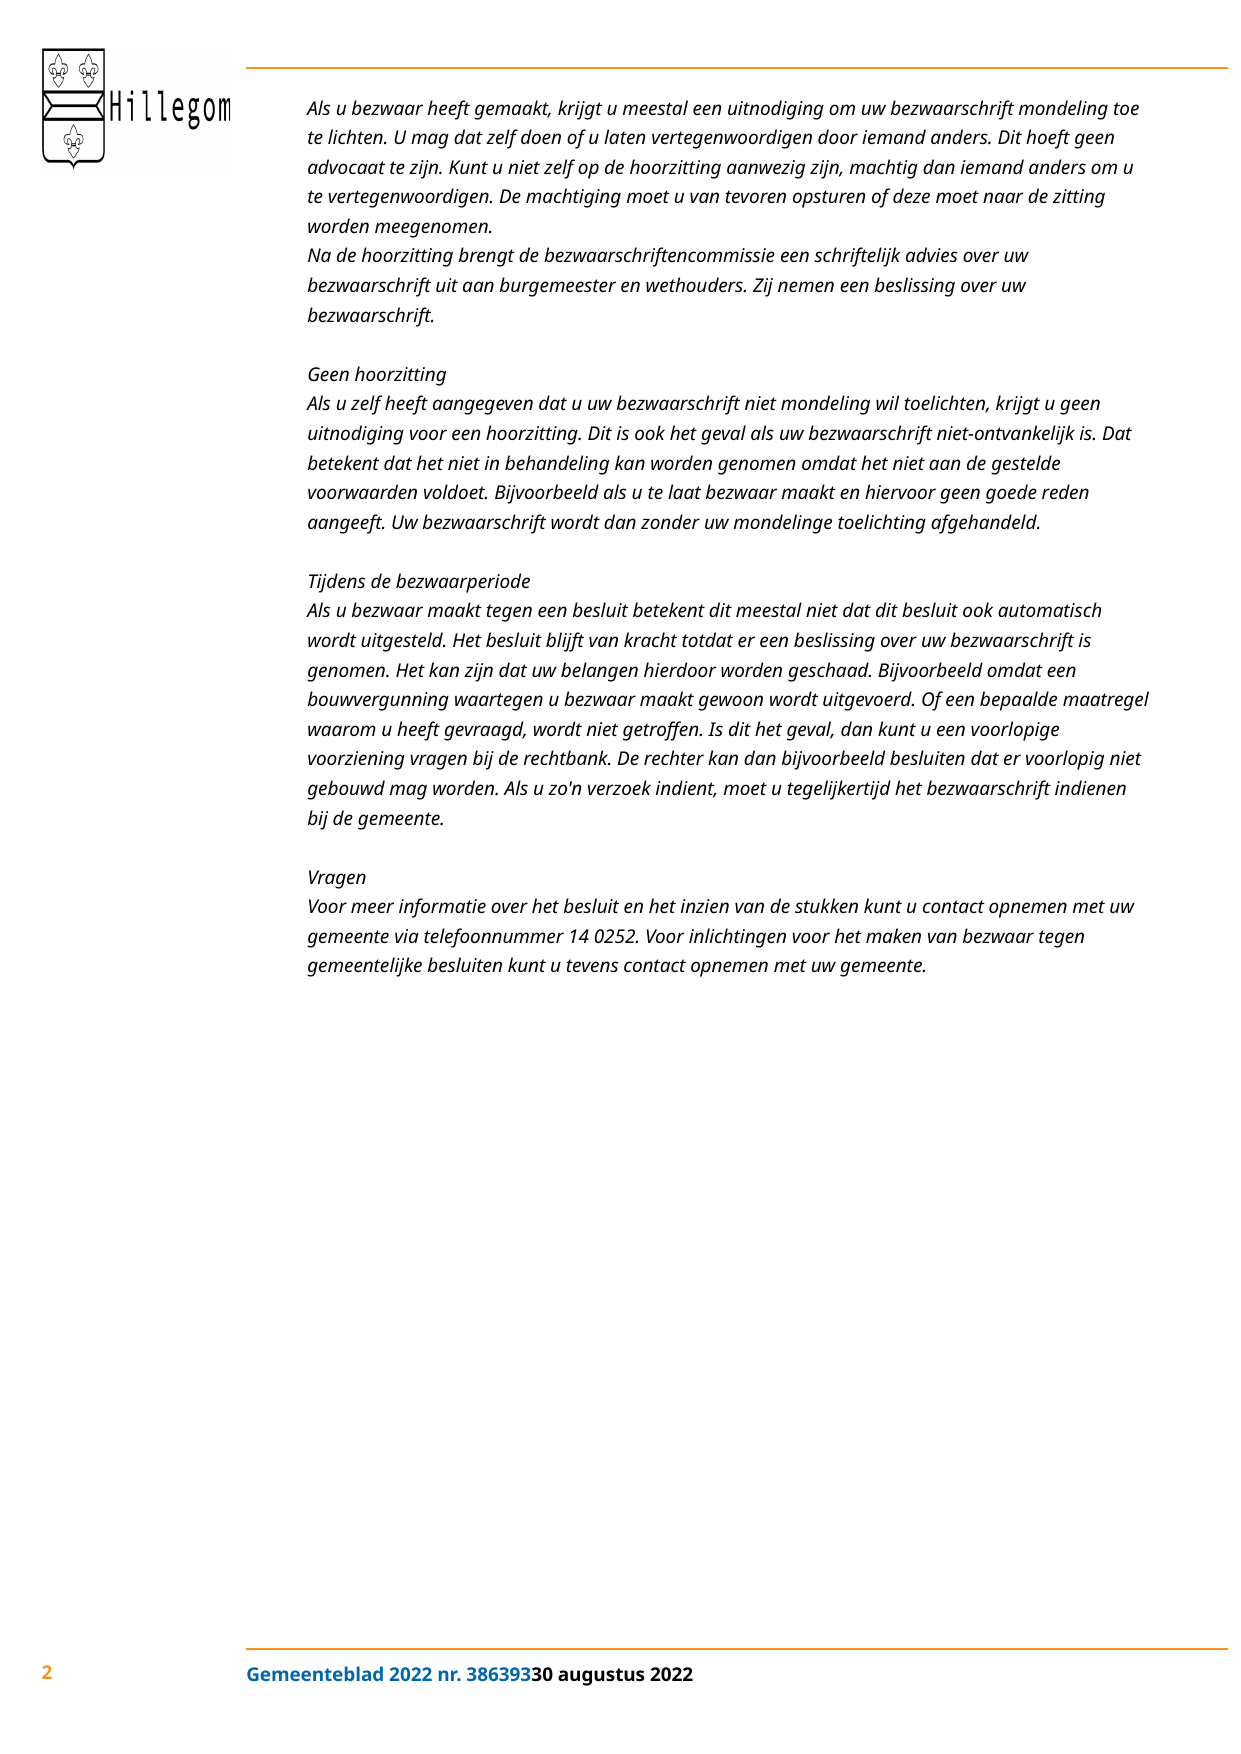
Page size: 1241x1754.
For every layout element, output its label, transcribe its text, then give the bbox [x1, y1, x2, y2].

picture [41, 47, 231, 172]
list Als u zelf heeft aangegeven dat u uw bezwaarschrift niet mondeling wil toelichten, krijgt u geen uitnodiging voor een hoorzitting. Dit is ook het geval als uw bezwaarschrift niet-ontvankelijk is. Dat betekent dat het niet in behandeling kan worden genomen omdat het niet aan de gestelde voorwaarden voldoet. Bijvoorbeeld als u te laat bezwaar maakt en hiervoor geen goede reden aangeeft. Uw bezwaarschrift wordt dan zonder uw mondelinge toelichting afgehandeld. [248, 391, 1152, 535]
list Geen hoorzitting [248, 361, 1152, 387]
list Voor meer informatie over het besluit en het inzien van de stukken kunt u contact opnemen met uw gemeente via telefoonnummer 14 0252. Voor inlichtingen voor het maken van bezwaar tegen gemeentelijke besluiten kunt u tevens contact opnemen met uw gemeente. [248, 893, 1152, 978]
list Als u bezwaar maakt tegen een besluit betekent dit meestal niet dat dit besluit ook automatisch wordt uitgesteld. Het besluit blijft van kracht totdat er een beslissing over uw bezwaarschrift is genomen. Het kan zijn dat uw belangen hierdoor worden geschaad. Bijvoorbeeld omdat een bouwvergunning waartegen u bezwaar maakt gewoon wordt uitgevoerd. Of een bepaalde maatregel waarom u heeft gevraagd, wordt niet getroffen. Is dit het geval, dan kunt u een voorlopige voorziening vragen bij de rechtbank. De rechter kan dan bijvoorbeeld besluiten dat er voorlopig niet gebouwd mag worden. Als u zo'n verzoek indient, moet u tegelijkertijd het bezwaarschrift indienen bij de gemeente. [248, 598, 1152, 831]
list Na de hoorzitting brengt de bezwaarschriftencommissie een schriftelijk advies over uw bezwaarschrift uit aan burgemeester en wethouders. Zij nemen een beslissing over uw bezwaarschrift. [248, 243, 1152, 328]
list Tijdens de bezwaarperiode [248, 568, 1152, 594]
list Als u bezwaar heeft gemaakt, krijgt u meestal een uitnodiging om uw bezwaarschrift mondeling toe te lichten. U mag dat zelf doen of u laten vertegenwoordigen door iemand anders. Dit hoeft geen advocaat te zijn. Kunt u niet zelf op de hoorzitting aanwezig zijn, machtig dan iemand anders om u te vertegenwoordigen. De machtiging moet u van tevoren opsturen of deze moet naar de zitting worden meegenomen. [248, 95, 1152, 239]
list Vragen [248, 864, 1152, 890]
